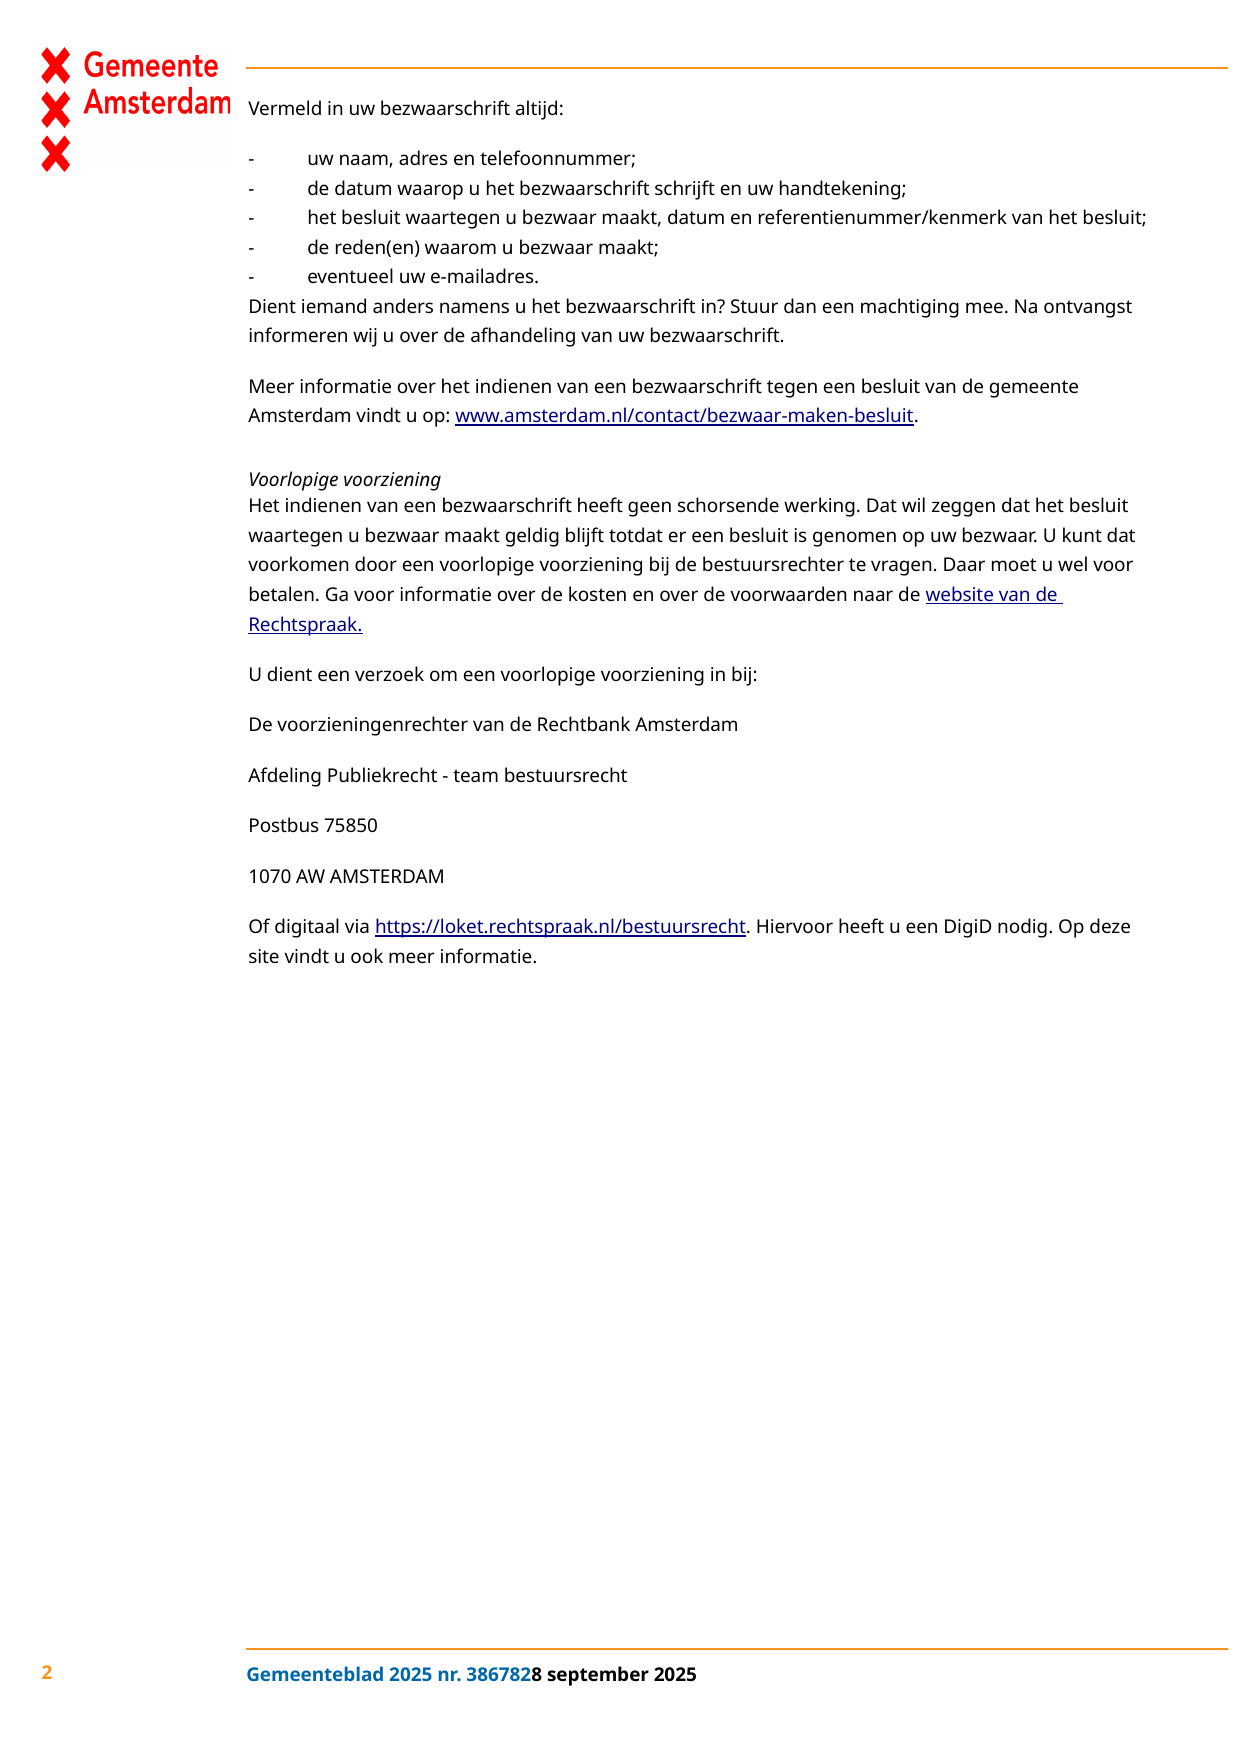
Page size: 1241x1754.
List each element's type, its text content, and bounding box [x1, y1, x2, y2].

text U dient een verzoek om een voorlopige voorziening in bij: [248, 661, 1152, 687]
text De voorzieningenrechter van de Rechtbank Amsterdam [248, 712, 1152, 737]
text Meer informatie over het indienen van een bezwaarschrift tegen een besluit van de gemeente Amsterdam vindt u op: www.amsterdam.nl/contact/bezwaar-maken-besluit. [248, 373, 1152, 428]
text Afdeling Publiekrecht - team bestuursrecht [248, 762, 1152, 788]
text Het indienen van een bezwaarschrift heeft geen schorsende werking. Dat wil zeggen dat het besluit waartegen u bezwaar maakt geldig blijft totdat er een besluit is genomen op uw bezwaar. U kunt dat voorkomen door een voorlopige voorziening bij de bestuursrechter te vragen. Daar moet u wel voor betalen. Ga voor informatie over de kosten en over de voorwaarden naar de website van de Rechtspraak. [248, 492, 1152, 636]
text Postbus 75850 [248, 812, 1152, 838]
list uw naam, adres en telefoonnummer; [248, 145, 1152, 171]
text Dient iemand anders namens u het bezwaarschrift in? Stuur dan een machtiging mee. Na ontvangst informeren wij u over de afhandeling van uw bezwaarschrift. [248, 293, 1152, 348]
picture [41, 47, 231, 172]
text 1070 AW AMSTERDAM [248, 863, 1152, 888]
text Vermeld in uw bezwaarschrift altijd: [248, 95, 1152, 121]
text Voorlopige voorziening [248, 467, 1152, 492]
list de datum waarop u het bezwaarschrift schrijft en uw handtekening; [248, 175, 1152, 201]
list de reden(en) waarom u bezwaar maakt; [248, 234, 1152, 260]
list eventueel uw e-mailadres. [248, 263, 1152, 289]
list het besluit waartegen u bezwaar maakt, datum en referentienummer/kenmerk van het besluit; [248, 204, 1152, 230]
text Of digitaal via https://loket.rechtspraak.nl/bestuursrecht. Hiervoor heeft u een DigiD nodig. Op deze site vindt u ook meer informatie. [248, 913, 1152, 968]
